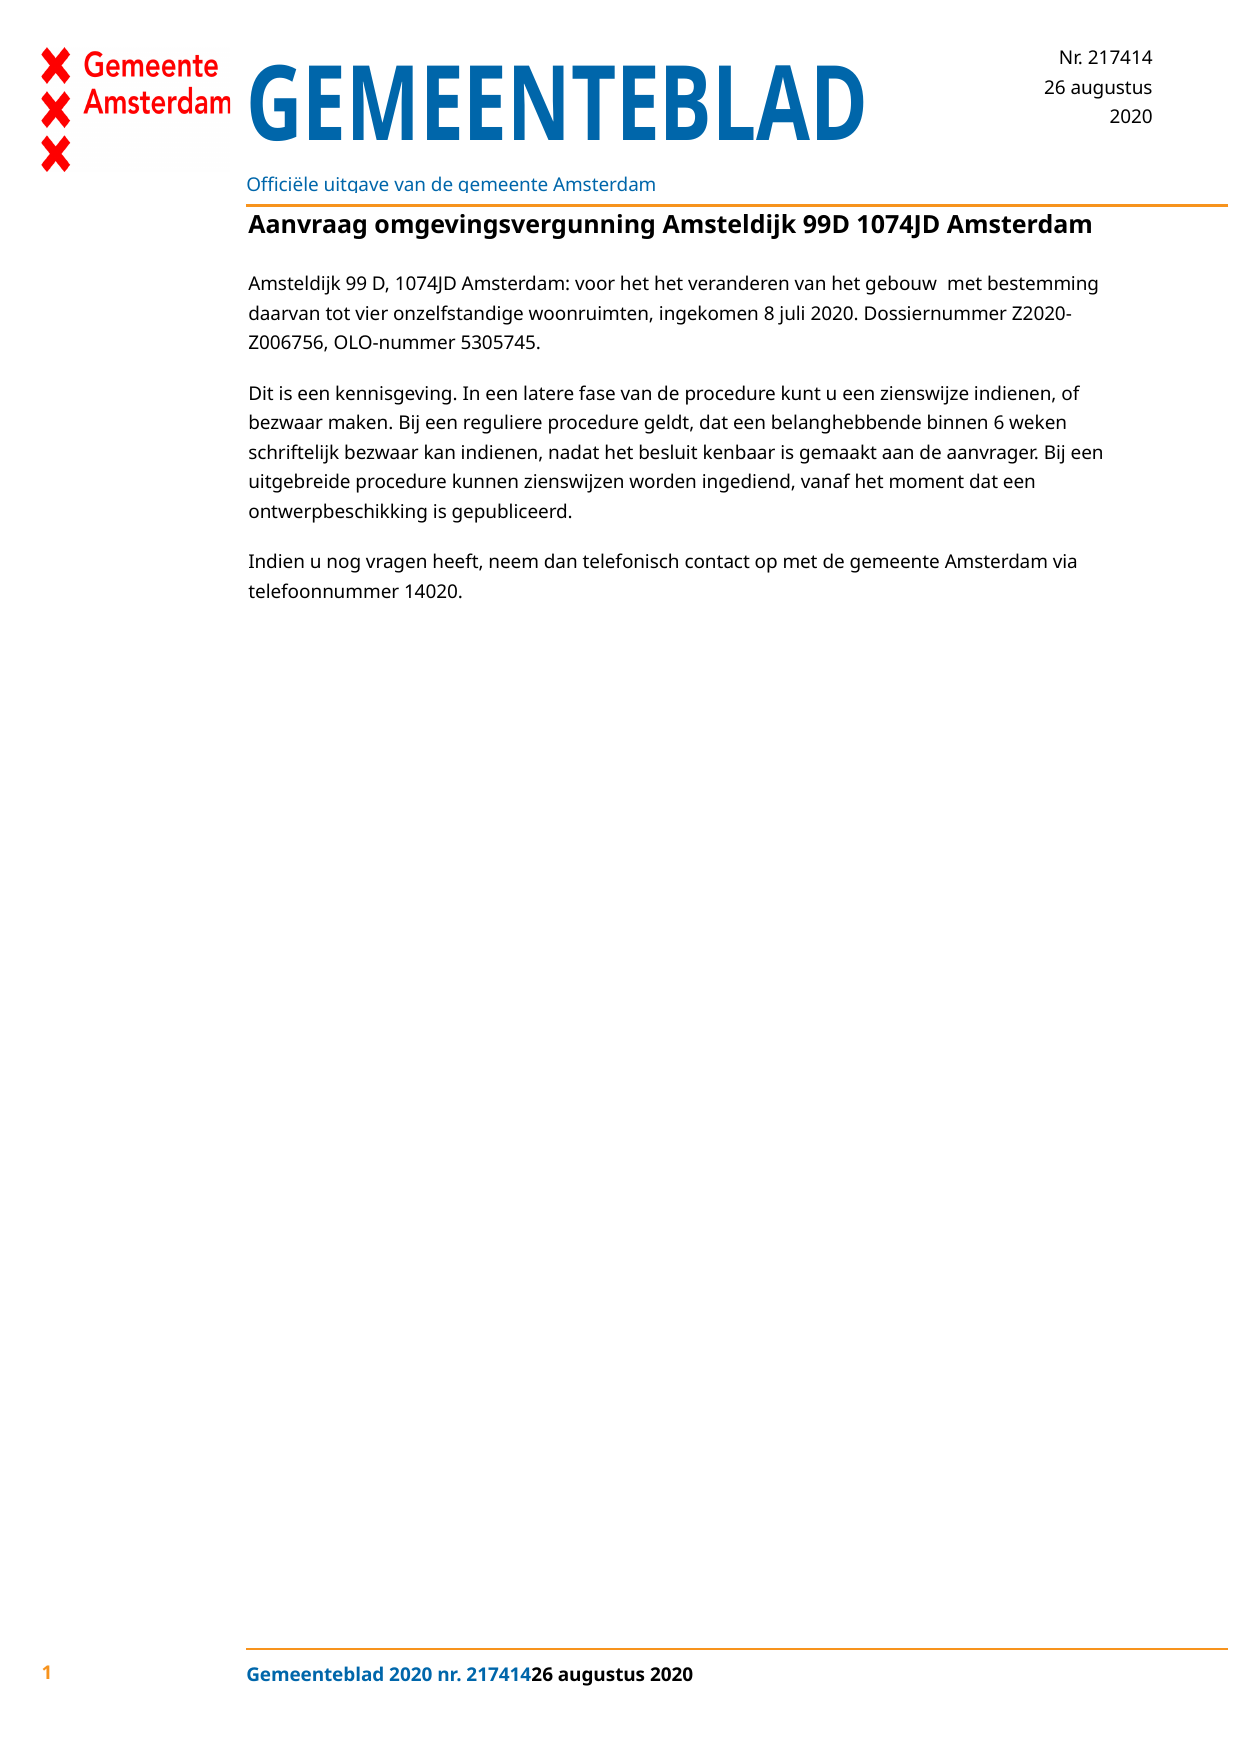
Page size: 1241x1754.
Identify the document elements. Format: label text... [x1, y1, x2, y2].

text Indien u nog vragen heeft, neem dan telefonisch contact op met de gemeente Amsterdam via telefoonnummer 14020. [248, 549, 1152, 604]
text Dit is een kennisgeving. In een latere fase van de procedure kunt u een zienswijze indienen, of bezwaar maken. Bij een reguliere procedure geldt, dat een belanghebbende binnen 6 weken schriftelijk bezwaar kan indienen, nadat het besluit kenbaar is gemaakt aan de aanvrager. Bij een uitgebreide procedure kunnen zienswijzen worden ingediend, vanaf het moment dat een ontwerpbeschikking is gepubliceerd. [248, 380, 1152, 524]
text Amsteldijk 99 D, 1074JD Amsterdam: voor het het veranderen van het gebouw met bestemming daarvan tot vier onzelfstandige woonruimten, ingekomen 8 juli 2020. Dossiernummer Z2020-Z006756, OLO-nummer 5305745. [248, 270, 1152, 355]
text Aanvraag omgevingsvergunning Amsteldijk 99D 1074JD Amsterdam [248, 207, 1152, 241]
picture [41, 47, 231, 172]
